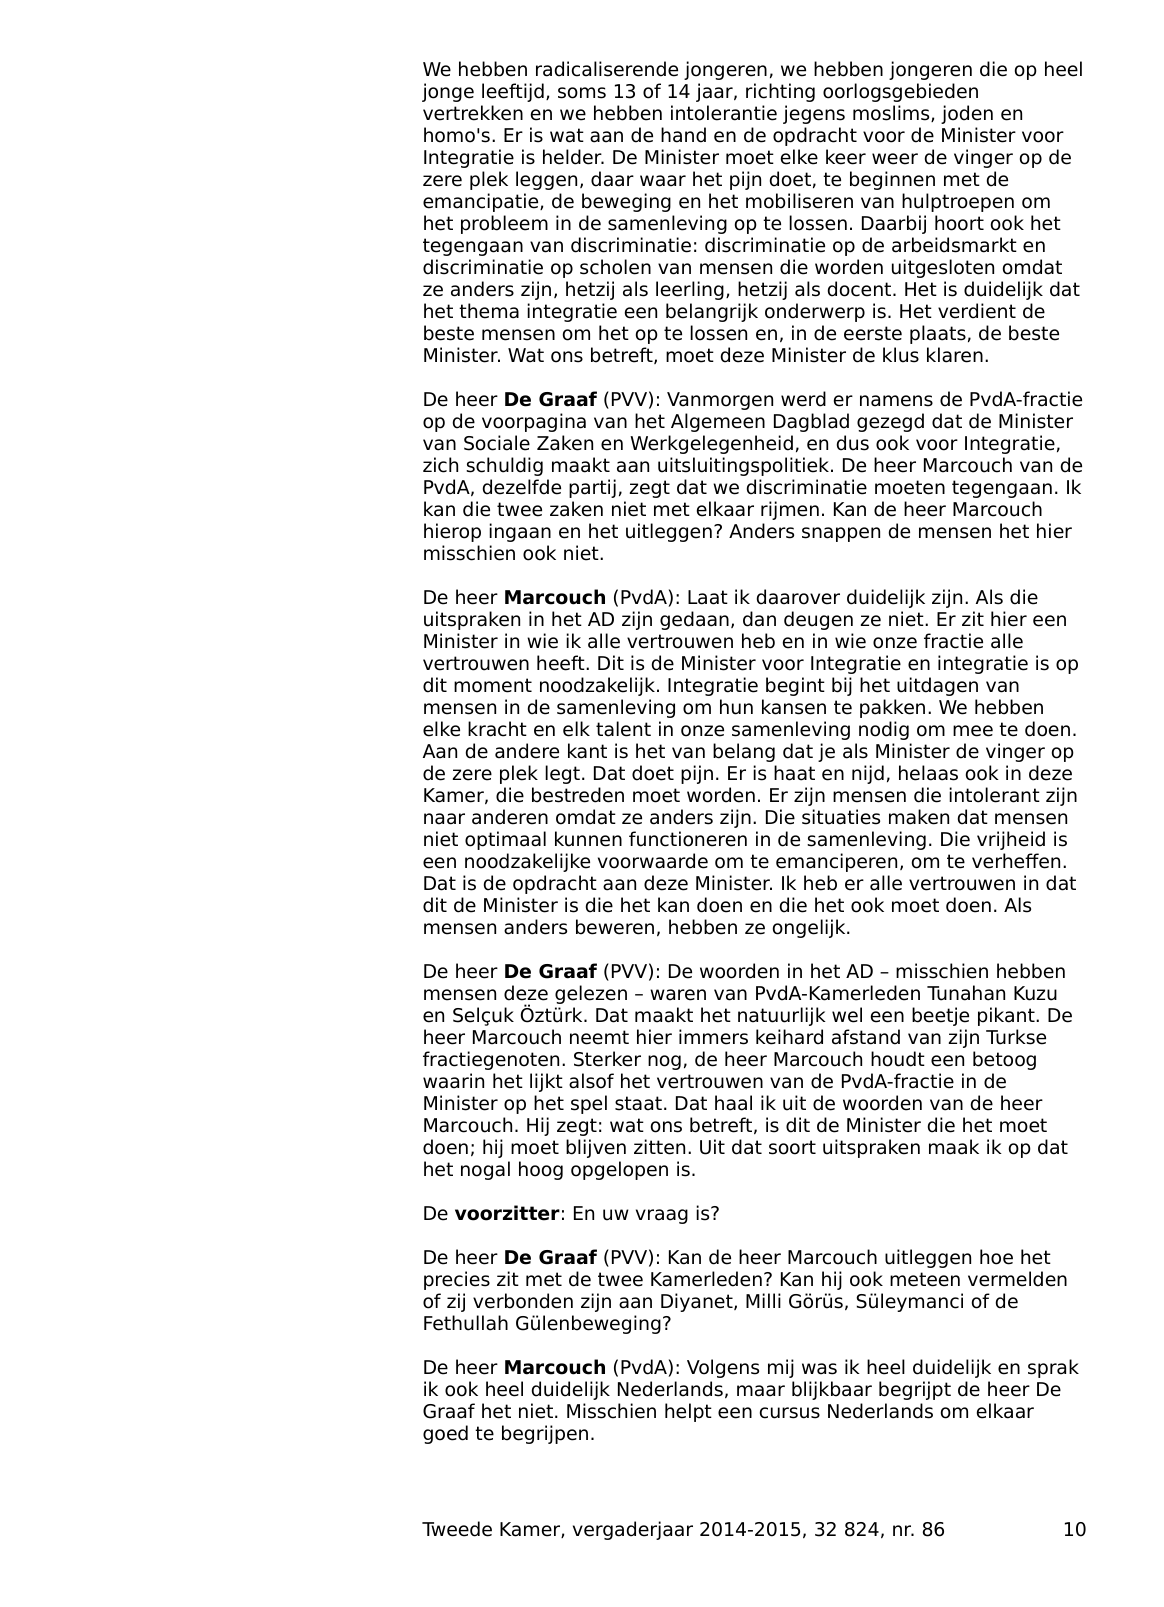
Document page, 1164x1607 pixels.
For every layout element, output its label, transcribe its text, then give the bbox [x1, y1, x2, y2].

text De voorzitter: En uw vraag is? [422, 1203, 1087, 1225]
text De heer De Graaf (PVV): Kan de heer Marcouch uitleggen hoe het precies zit met de twee Kamerleden? Kan hij ook meteen vermelden of zij verbonden zijn aan Diyanet, Milli Görüs, Süleymanci of de Fethullah Gülenbeweging? [422, 1247, 1087, 1335]
text De heer Marcouch (PvdA): Volgens mij was ik heel duidelijk en sprak ik ook heel duidelijk Nederlands, maar blijkbaar begrijpt de heer De Graaf het niet. Misschien helpt een cursus Nederlands om elkaar goed te begrijpen. [422, 1357, 1087, 1445]
text De heer De Graaf (PVV): De woorden in het AD – misschien hebben mensen deze gelezen – waren van PvdA-Kamerleden Tunahan Kuzu en Selçuk Öztürk. Dat maakt het natuurlijk wel een beetje pikant. De heer Marcouch neemt hier immers keihard afstand van zijn Turkse fractiegenoten. Sterker nog, de heer Marcouch houdt een betoog waarin het lijkt alsof het vertrouwen van de PvdA-fractie in de Minister op het spel staat. Dat haal ik uit de woorden van de heer Marcouch. Hij zegt: wat ons betreft, is dit de Minister die het moet doen; hij moet blijven zitten. Uit dat soort uitspraken maak ik op dat het nogal hoog opgelopen is. [422, 961, 1087, 1181]
text De heer De Graaf (PVV): Vanmorgen werd er namens de PvdA-fractie op de voorpagina van het Algemeen Dagblad gezegd dat de Minister van Sociale Zaken en Werkgelegenheid, en dus ook voor Integratie, zich schuldig maakt aan uitsluitingspolitiek. De heer Marcouch van de PvdA, dezelfde partij, zegt dat we discriminatie moeten tegengaan. Ik kan die twee zaken niet met elkaar rijmen. Kan de heer Marcouch hierop ingaan en het uitleggen? Anders snappen de mensen het hier misschien ook niet. [422, 389, 1087, 565]
text De heer Marcouch (PvdA): Laat ik daarover duidelijk zijn. Als die uitspraken in het AD zijn gedaan, dan deugen ze niet. Er zit hier een Minister in wie ik alle vertrouwen heb en in wie onze fractie alle vertrouwen heeft. Dit is de Minister voor Integratie en integratie is op dit moment noodzakelijk. Integratie begint bij het uitdagen van mensen in de samenleving om hun kansen te pakken. We hebben elke kracht en elk talent in onze samenleving nodig om mee te doen. Aan de andere kant is het van belang dat je als Minister de vinger op de zere plek legt. Dat doet pijn. Er is haat en nijd, helaas ook in deze Kamer, die bestreden moet worden. Er zijn mensen die intolerant zijn naar anderen omdat ze anders zijn. Die situaties maken dat mensen niet optimaal kunnen functioneren in de samenleving. Die vrijheid is een noodzakelijke voorwaarde om te emanciperen, om te verheffen. Dat is de opdracht aan deze Minister. Ik heb er alle vertrouwen in dat dit de Minister is die het kan doen en die het ook moet doen. Als mensen anders beweren, hebben ze ongelijk. [422, 587, 1087, 939]
text We hebben radicaliserende jongeren, we hebben jongeren die op heel jonge leeftijd, soms 13 of 14 jaar, richting oorlogsgebieden vertrekken en we hebben intolerantie jegens moslims, joden en homo's. Er is wat aan de hand en de opdracht voor de Minister voor Integratie is helder. De Minister moet elke keer weer de vinger op de zere plek leggen, daar waar het pijn doet, te beginnen met de emancipatie, de beweging en het mobiliseren van hulptroepen om het probleem in de samenleving op te lossen. Daarbij hoort ook het tegengaan van discriminatie: discriminatie op de arbeidsmarkt en discriminatie op scholen van mensen die worden uitgesloten omdat ze anders zijn, hetzij als leerling, hetzij als docent. Het is duidelijk dat het thema integratie een belangrijk onderwerp is. Het verdient de beste mensen om het op te lossen en, in de eerste plaats, de beste Minister. Wat ons betreft, moet deze Minister de klus klaren. [422, 59, 1087, 367]
